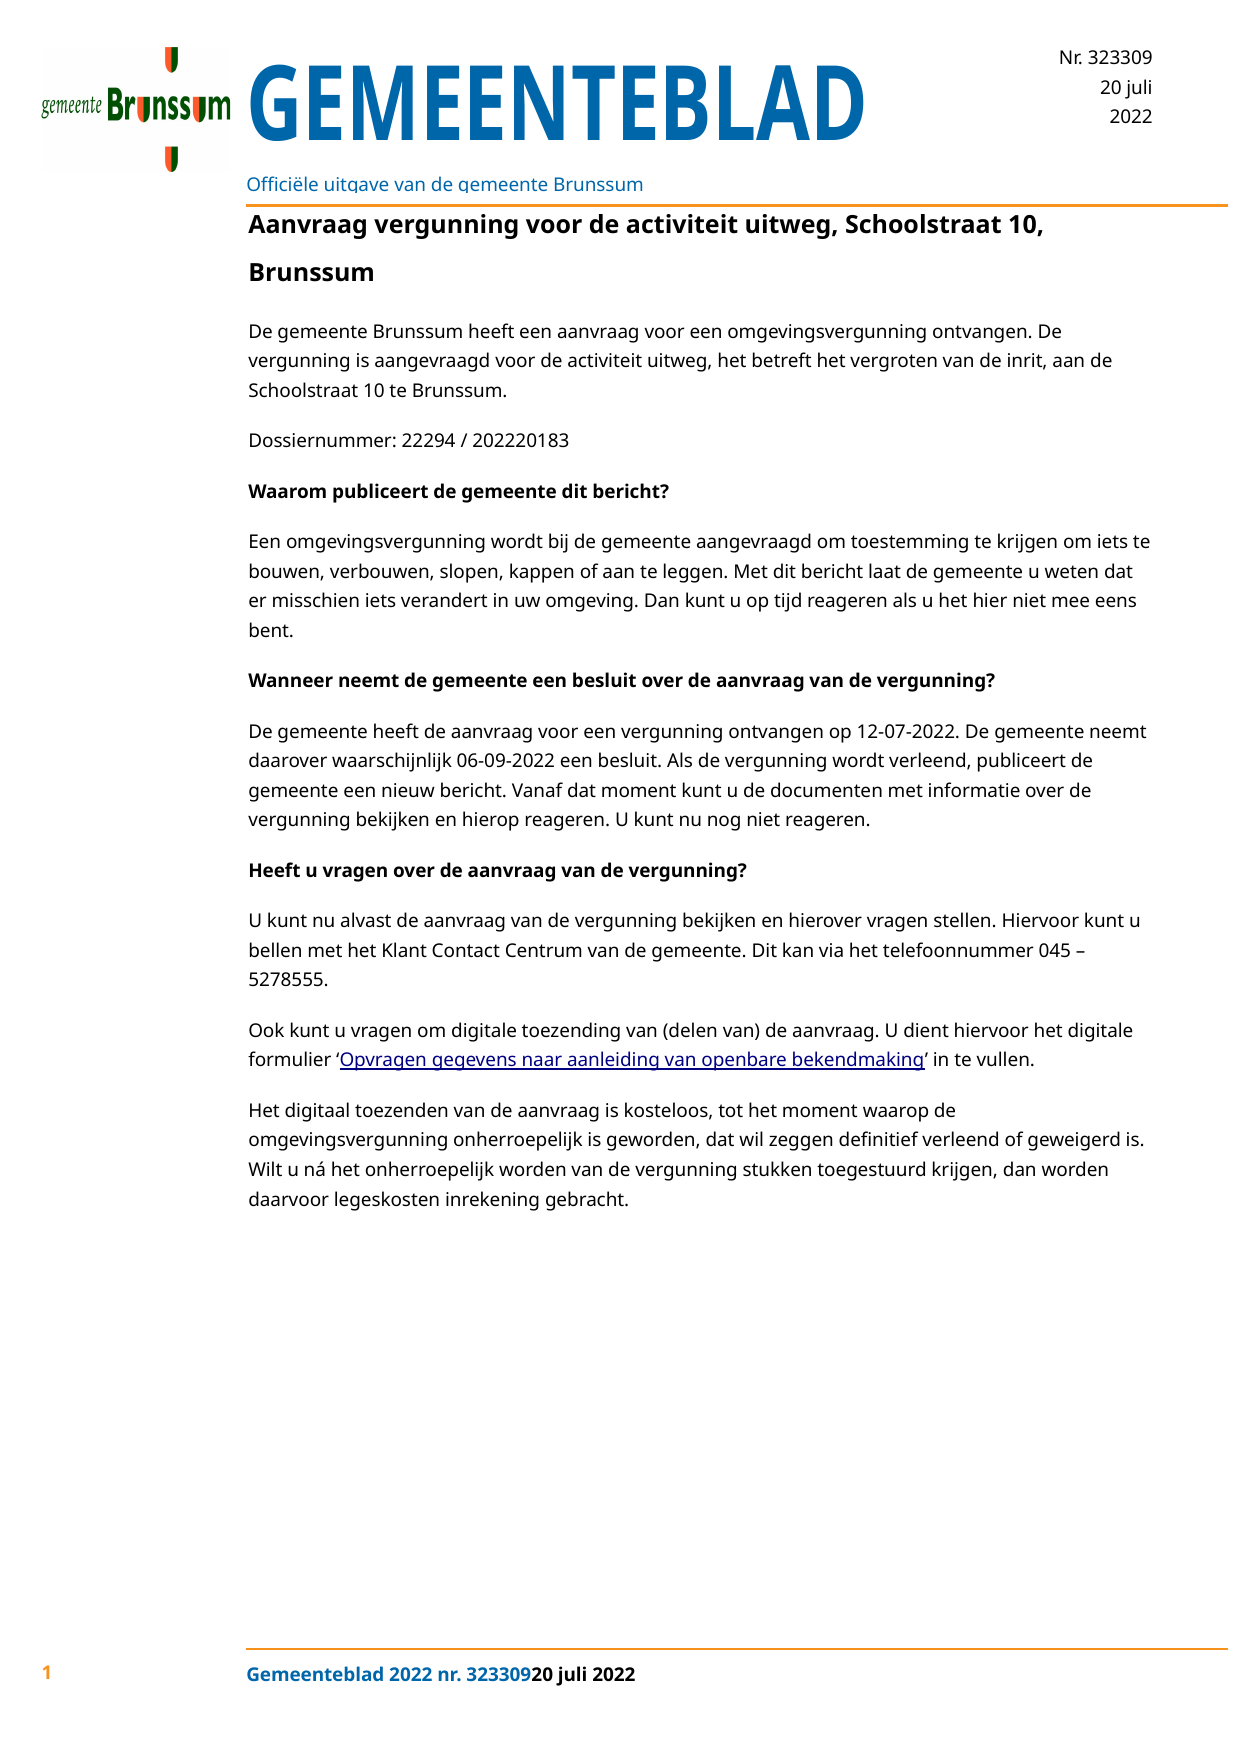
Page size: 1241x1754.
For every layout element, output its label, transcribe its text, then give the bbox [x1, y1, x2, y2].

text Ook kunt u vragen om digitale toezending van (delen van) de aanvraag. U dient hiervoor het digitale formulier ‘Opvragen gegevens naar aanleiding van openbare bekendmaking’ in te vullen. [248, 1017, 1152, 1072]
text Wanneer neemt de gemeente een besluit over de aanvraag van de vergunning? [248, 667, 1152, 693]
text Een omgevingsvergunning wordt bij de gemeente aangevraagd om toestemming te krijgen om iets te bouwen, verbouwen, slopen, kappen of aan te leggen. Met dit bericht laat de gemeente u weten dat er misschien iets verandert in uw omgeving. Dan kunt u op tijd reageren als u het hier niet mee eens bent. [248, 528, 1152, 643]
picture [41, 47, 231, 172]
text Waarom publiceert de gemeente dit bericht? [248, 478, 1152, 504]
text Dossiernummer: 22294 / 202220183 [248, 427, 1152, 453]
text De gemeente heeft de aanvraag voor een vergunning ontvangen op 12-07-2022. De gemeente neemt daarover waarschijnlijk 06-09-2022 een besluit. Als de vergunning wordt verleend, publiceert de gemeente een nieuw bericht. Vanaf dat moment kunt u de documenten met informatie over de vergunning bekijken en hierop reageren. U kunt nu nog niet reageren. [248, 718, 1152, 832]
text U kunt nu alvast de aanvraag van de vergunning bekijken en hierover vragen stellen. Hiervoor kunt u bellen met het Klant Contact Centrum van de gemeente. Dit kan via het telefoonnummer 045 – 5278555. [248, 907, 1152, 992]
text Het digitaal toezenden van de aanvraag is kosteloos, tot het moment waarop de omgevingsvergunning onherroepelijk is geworden, dat wil zeggen definitief verleend of geweigerd is. Wilt u ná het onherroepelijk worden van de vergunning stukken toegestuurd krijgen, dan worden daarvoor legeskosten inrekening gebracht. [248, 1097, 1152, 1212]
text De gemeente Brunssum heeft een aanvraag voor een omgevingsvergunning ontvangen. De vergunning is aangevraagd voor de activiteit uitweg, het betreft het vergroten van de inrit, aan de Schoolstraat 10 te Brunssum. [248, 318, 1152, 403]
text Aanvraag vergunning voor de activiteit uitweg, Schoolstraat 10, Brunssum [248, 207, 1152, 288]
text Heeft u vragen over de aanvraag van de vergunning? [248, 857, 1152, 883]
